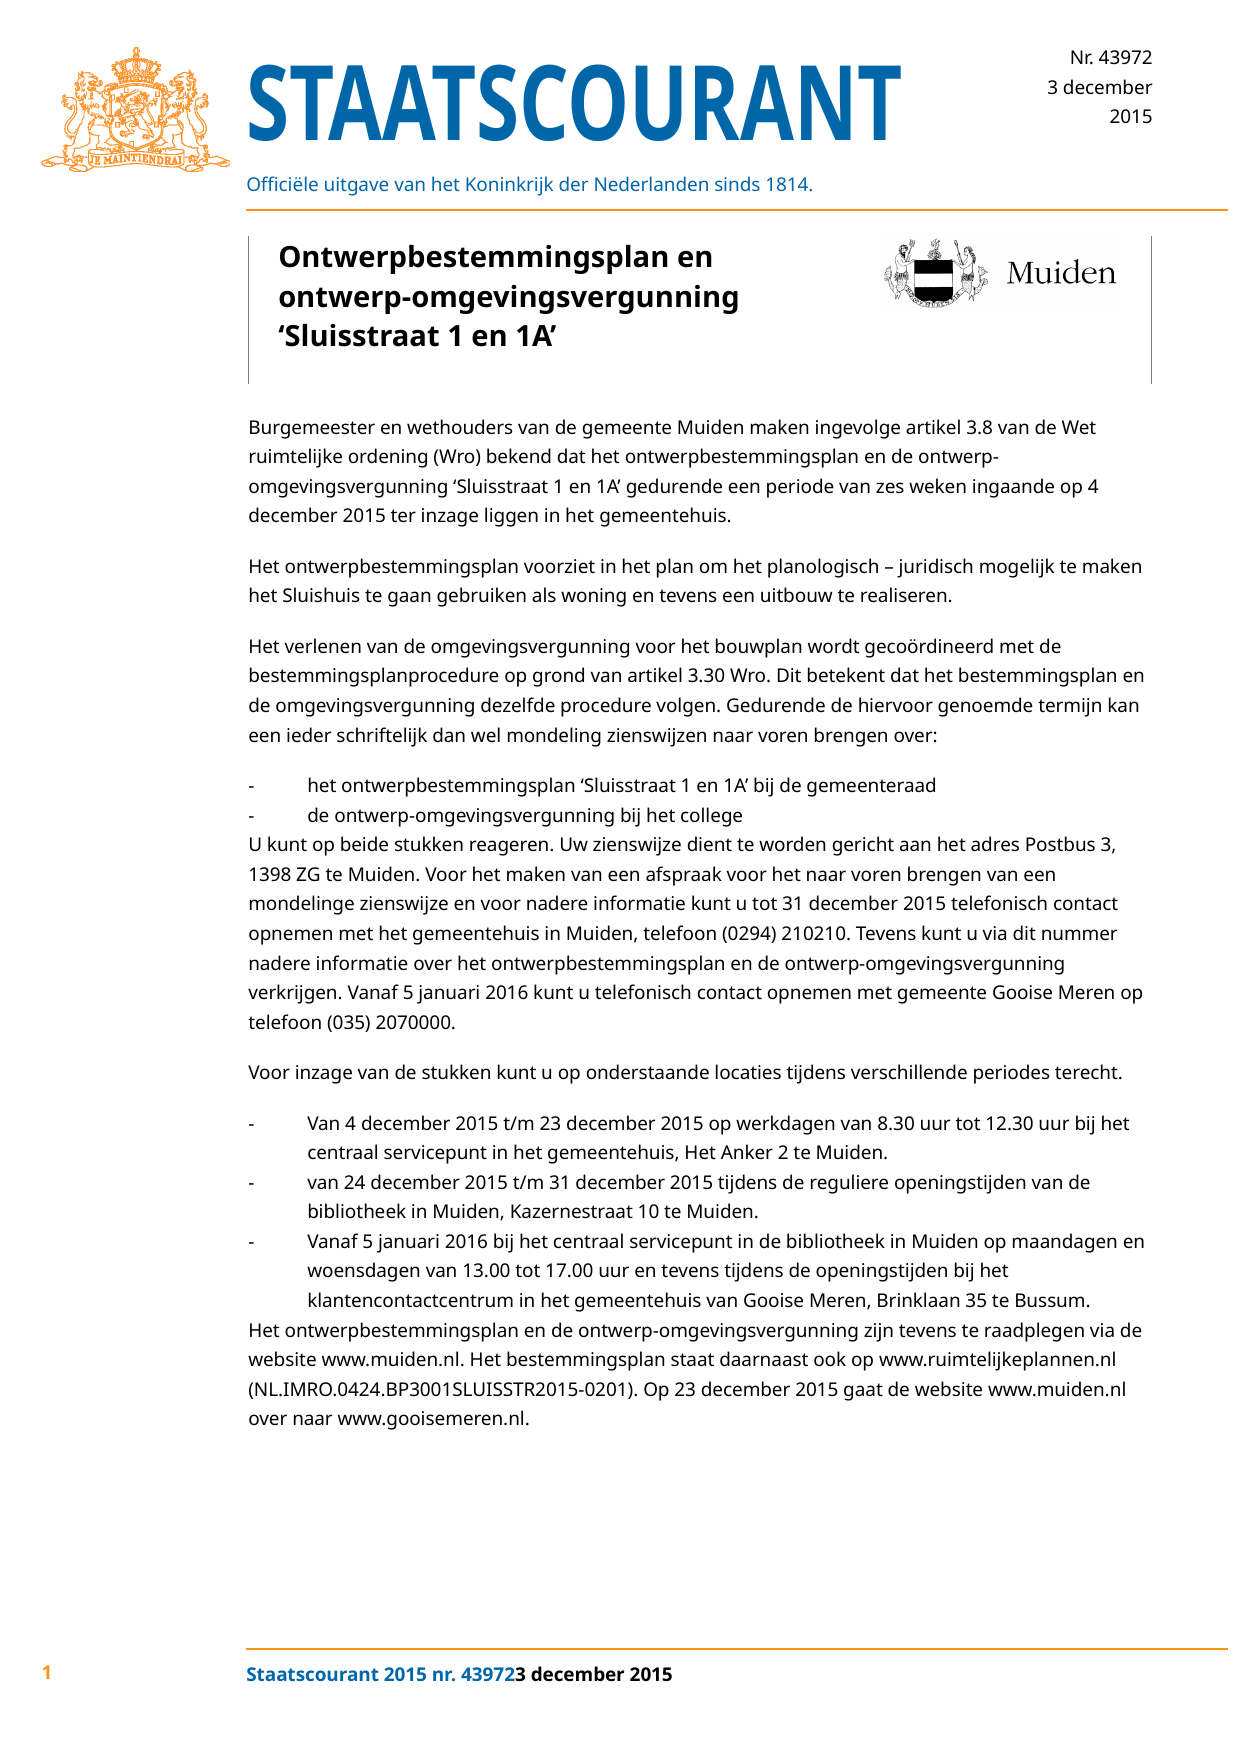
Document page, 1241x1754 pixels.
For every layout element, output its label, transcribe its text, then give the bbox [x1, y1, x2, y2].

list de ontwerp-omgevingsvergunning bij het college [248, 802, 1152, 828]
picture [882, 236, 1119, 308]
list het ontwerpbestemmingsplan ‘Sluisstraat 1 en 1A’ bij de gemeenteraad [248, 772, 1152, 798]
picture [41, 47, 231, 172]
text Burgemeester en wethouders van de gemeente Muiden maken ingevolge artikel 3.8 van de Wet ruimtelijke ordening (Wro) bekend dat het ontwerpbestemmingsplan en de ontwerp-omgevingsvergunning ‘Sluisstraat 1 en 1A’ gedurende een periode van zes weken ingaande op 4 december 2015 ter inzage liggen in het gemeentehuis. [248, 414, 1152, 528]
text U kunt op beide stukken reageren. Uw zienswijze dient te worden gericht aan het adres Postbus 3, 1398 ZG te Muiden. Voor het maken van een afspraak voor het naar voren brengen van een mondelinge zienswijze en voor nadere informatie kunt u tot 31 december 2015 telefonisch contact opnemen met het gemeentehuis in Muiden, telefoon (0294) 210210. Tevens kunt u via dit nummer nadere informatie over het ontwerpbestemmingsplan en de ontwerp-omgevingsvergunning verkrijgen. Vanaf 5 januari 2016 kunt u telefonisch contact opnemen met gemeente Gooise Meren op telefoon (035) 2070000. [248, 831, 1152, 1035]
text Het verlenen van de omgevingsvergunning voor het bouwplan wordt gecoördineerd met de bestemmingsplanprocedure op grond van artikel 3.30 Wro. Dit betekent dat het bestemmingsplan en de omgevingsvergunning dezelfde procedure volgen. Gedurende de hiervoor genoemde termijn kan een ieder schriftelijk dan wel mondeling zienswijzen naar voren brengen over: [248, 633, 1152, 748]
list Vanaf 5 januari 2016 bij het centraal servicepunt in de bibliotheek in Muiden op maandagen en woensdagen van 13.00 tot 17.00 uur en tevens tijdens de openingstijden bij het klantencontactcentrum in het gemeentehuis van Gooise Meren, Brinklaan 35 te Bussum. [248, 1228, 1152, 1313]
text Het ontwerpbestemmingsplan voorziet in het plan om het planologisch – juridisch mogelijk te maken het Sluishuis te gaan gebruiken als woning en tevens een uitbouw te realiseren. [248, 553, 1152, 608]
text Voor inzage van de stukken kunt u op onderstaande locaties tijdens verschillende periodes terecht. [248, 1059, 1152, 1085]
list Van 4 december 2015 t/m 23 december 2015 op werkdagen van 8.30 uur tot 12.30 uur bij het centraal servicepunt in het gemeentehuis, Het Anker 2 te Muiden. [248, 1110, 1152, 1165]
table_header Ontwerpbestemmingsplan en ontwerp-omgevingsvergunning ‘Sluisstraat 1 en 1A’ [249, 236, 850, 384]
list van 24 december 2015 t/m 31 december 2015 tijdens de reguliere openingstijden van de bibliotheek in Muiden, Kazernestraat 10 te Muiden. [248, 1169, 1152, 1224]
text Het ontwerpbestemmingsplan en de ontwerp-omgevingsvergunning zijn tevens te raadplegen via de website www.muiden.nl. Het bestemmingsplan staat daarnaast ook op www.ruimtelijkeplannen.nl (NL.IMRO.0424.BP3001SLUISSTR2015-0201). Op 23 december 2015 gaat de website www.muiden.nl over naar www.gooisemeren.nl. [248, 1317, 1152, 1431]
table_header [850, 236, 1151, 384]
